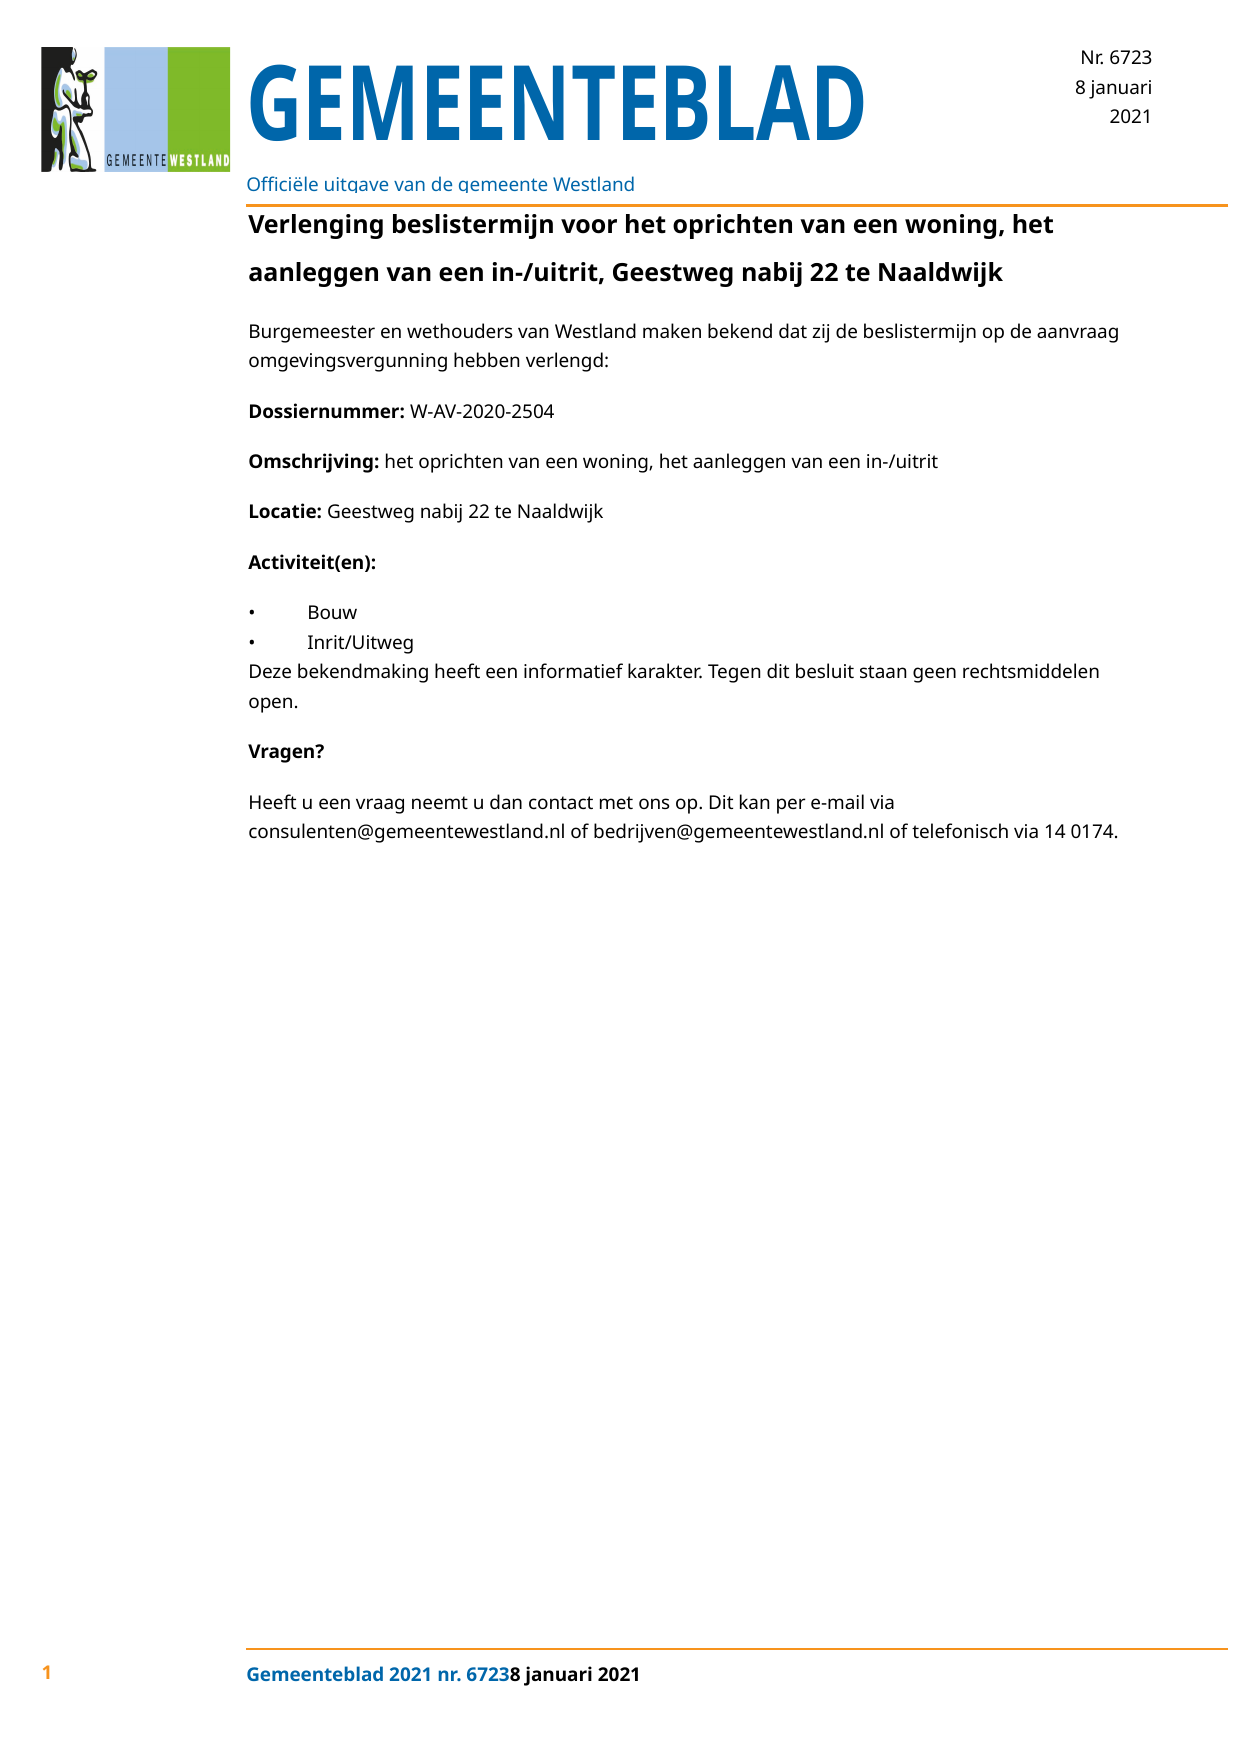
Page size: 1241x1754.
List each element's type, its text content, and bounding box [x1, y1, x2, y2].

text Verlenging beslistermijn voor het oprichten van een woning, het aanleggen van een in-/uitrit, Geestweg nabij 22 te Naaldwijk [248, 207, 1152, 288]
text Burgemeester en wethouders van Westland maken bekend dat zij de beslistermijn op de aanvraag omgevingsvergunning hebben verlengd: [248, 318, 1152, 373]
text Deze bekendmaking heeft een informatief karakter. Tegen dit besluit staan geen rechtsmiddelen open. [248, 659, 1152, 714]
list Inrit/Uitweg [248, 629, 1152, 655]
text Dossiernummer: W-AV-2020-2504 [248, 398, 1152, 424]
text Activiteit(en): [248, 549, 1152, 575]
list Bouw [248, 599, 1152, 625]
text Heeft u een vraag neemt u dan contact met ons op. Dit kan per e-mail via consulenten@gemeentewestland.nl of bedrijven@gemeentewestland.nl of telefonisch via 14 0174. [248, 789, 1152, 844]
picture [41, 47, 231, 172]
text Vragen? [248, 739, 1152, 764]
text Omschrijving: het oprichten van een woning, het aanleggen van een in-/uitrit [248, 448, 1152, 474]
text Locatie: Geestweg nabij 22 te Naaldwijk [248, 499, 1152, 524]
